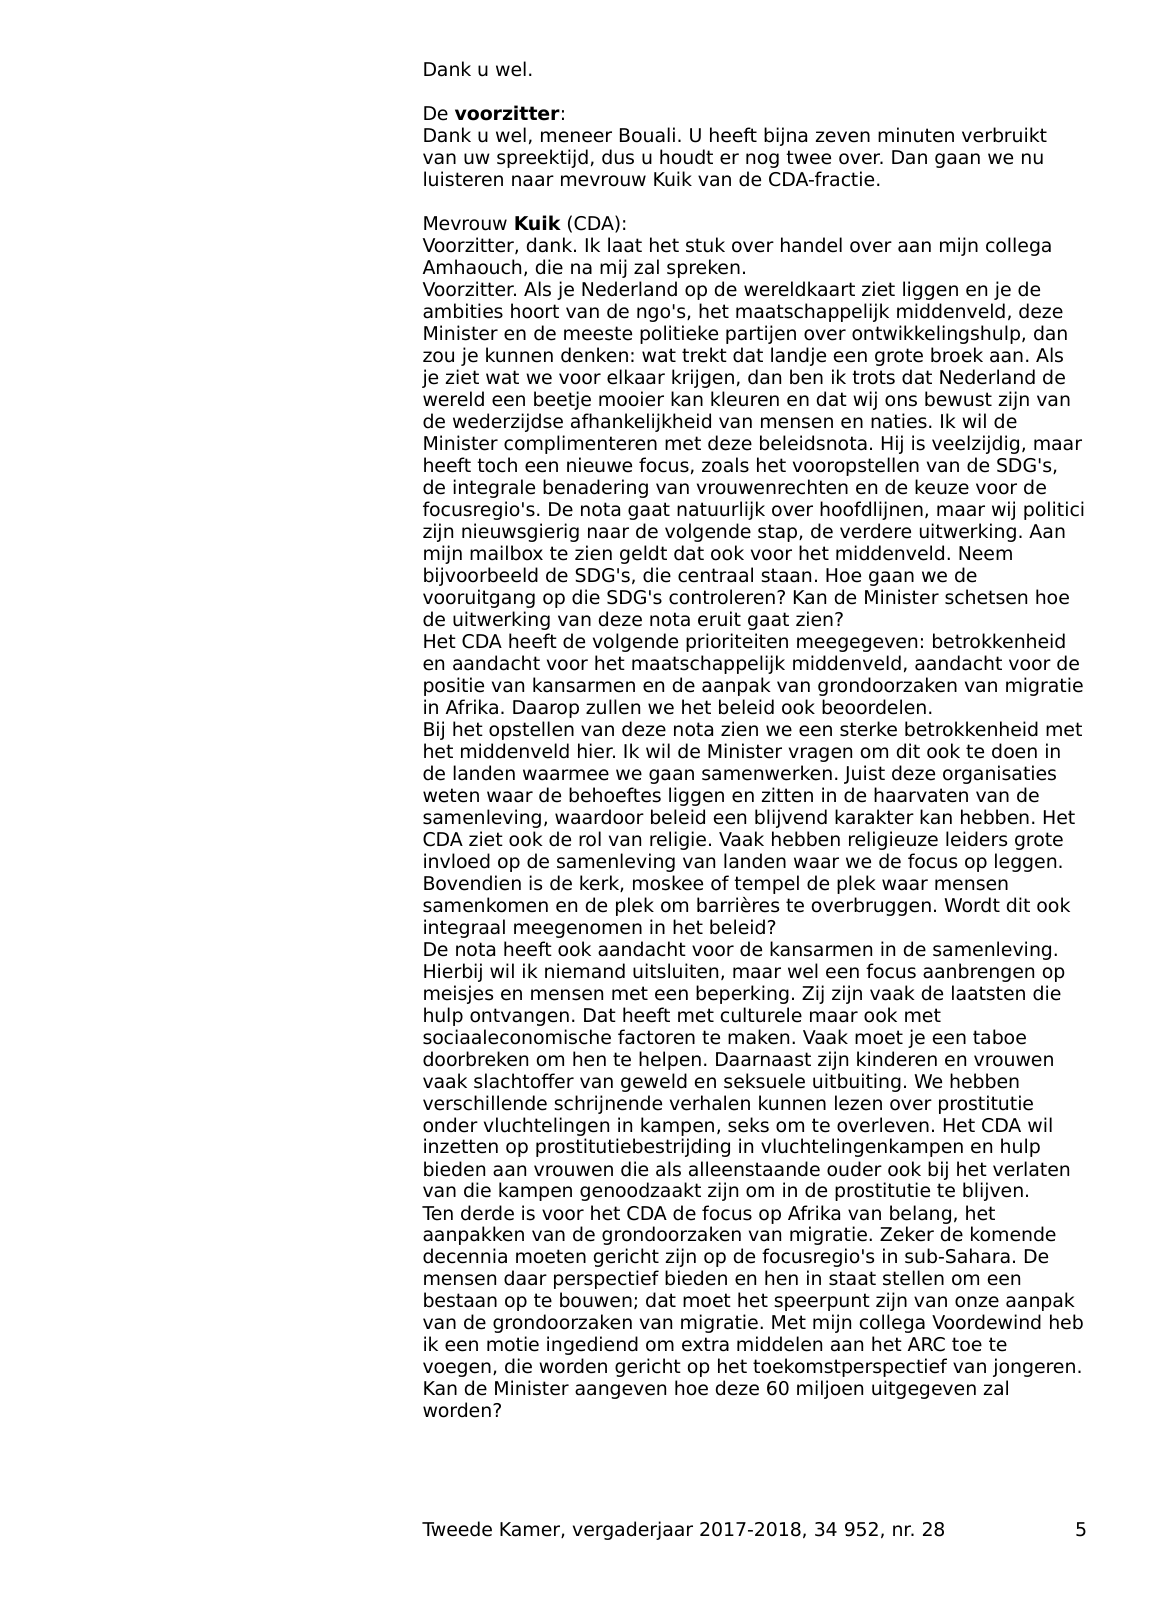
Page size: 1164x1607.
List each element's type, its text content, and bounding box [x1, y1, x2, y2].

text Mevrouw Kuik (CDA): [422, 213, 1087, 235]
text Voorzitter. Als je Nederland op de wereldkaart ziet liggen en je de ambities hoort van de ngo's, het maatschappelijk middenveld, deze Minister en de meeste politieke partijen over ontwikkelingshulp, dan zou je kunnen denken: wat trekt dat landje een grote broek aan. Als je ziet wat we voor elkaar krijgen, dan ben ik trots dat Nederland de wereld een beetje mooier kan kleuren en dat wij ons bewust zijn van de wederzijdse afhankelijkheid van mensen en naties. Ik wil de Minister complimenteren met deze beleidsnota. Hij is veelzijdig, maar heeft toch een nieuwe focus, zoals het vooropstellen van de SDG's, de integrale benadering van vrouwenrechten en de keuze voor de focusregio's. De nota gaat natuurlijk over hoofdlijnen, maar wij politici zijn nieuwsgierig naar de volgende stap, de verdere uitwerking. Aan mijn mailbox te zien geldt dat ook voor het middenveld. Neem bijvoorbeeld de SDG's, die centraal staan. Hoe gaan we de vooruitgang op die SDG's controleren? Kan de Minister schetsen hoe de uitwerking van deze nota eruit gaat zien? [422, 279, 1087, 631]
text De nota heeft ook aandacht voor de kansarmen in de samenleving. Hierbij wil ik niemand uitsluiten, maar wel een focus aanbrengen op meisjes en mensen met een beperking. Zij zijn vaak de laatsten die hulp ontvangen. Dat heeft met culturele maar ook met sociaaleconomische factoren te maken. Vaak moet je een taboe doorbreken om hen te helpen. Daarnaast zijn kinderen en vrouwen vaak slachtoffer van geweld en seksuele uitbuiting. We hebben verschillende schrijnende verhalen kunnen lezen over prostitutie onder vluchtelingen in kampen, seks om te overleven. Het CDA wil inzetten op prostitutiebestrijding in vluchtelingenkampen en hulp bieden aan vrouwen die als alleenstaande ouder ook bij het verlaten van die kampen genoodzaakt zijn om in de prostitutie te blijven. [422, 939, 1087, 1202]
text De voorzitter: [422, 103, 1087, 125]
text Ten derde is voor het CDA de focus op Afrika van belang, het aanpakken van de grondoorzaken van migratie. Zeker de komende decennia moeten gericht zijn op de focusregio's in sub-Sahara. De mensen daar perspectief bieden en hen in staat stellen om een bestaan op te bouwen; dat moet het speerpunt zijn van onze aanpak van de grondoorzaken van migratie. Met mijn collega Voordewind heb ik een motie ingediend om extra middelen aan het ARC toe te voegen, die worden gericht op het toekomstperspectief van jongeren. Kan de Minister aangeven hoe deze 60 miljoen uitgegeven zal worden? [422, 1202, 1087, 1422]
text Bij het opstellen van deze nota zien we een sterke betrokkenheid met het middenveld hier. Ik wil de Minister vragen om dit ook te doen in de landen waarmee we gaan samenwerken. Juist deze organisaties weten waar de behoeftes liggen en zitten in de haarvaten van de samenleving, waardoor beleid een blijvend karakter kan hebben. Het CDA ziet ook de rol van religie. Vaak hebben religieuze leiders grote invloed op de samenleving van landen waar we de focus op leggen. Bovendien is de kerk, moskee of tempel de plek waar mensen samenkomen en de plek om barrières te overbruggen. Wordt dit ook integraal meegenomen in het beleid? [422, 719, 1087, 939]
text Het CDA heeft de volgende prioriteiten meegegeven: betrokkenheid en aandacht voor het maatschappelijk middenveld, aandacht voor de positie van kansarmen en de aanpak van grondoorzaken van migratie in Afrika. Daarop zullen we het beleid ook beoordelen. [422, 631, 1087, 719]
text Dank u wel, meneer Bouali. U heeft bijna zeven minuten verbruikt van uw spreektijd, dus u houdt er nog twee over. Dan gaan we nu luisteren naar mevrouw Kuik van de CDA-fractie. [422, 125, 1087, 191]
text Voorzitter, dank. Ik laat het stuk over handel over aan mijn collega Amhaouch, die na mij zal spreken. [422, 235, 1087, 279]
text Dank u wel. [422, 59, 1087, 81]
